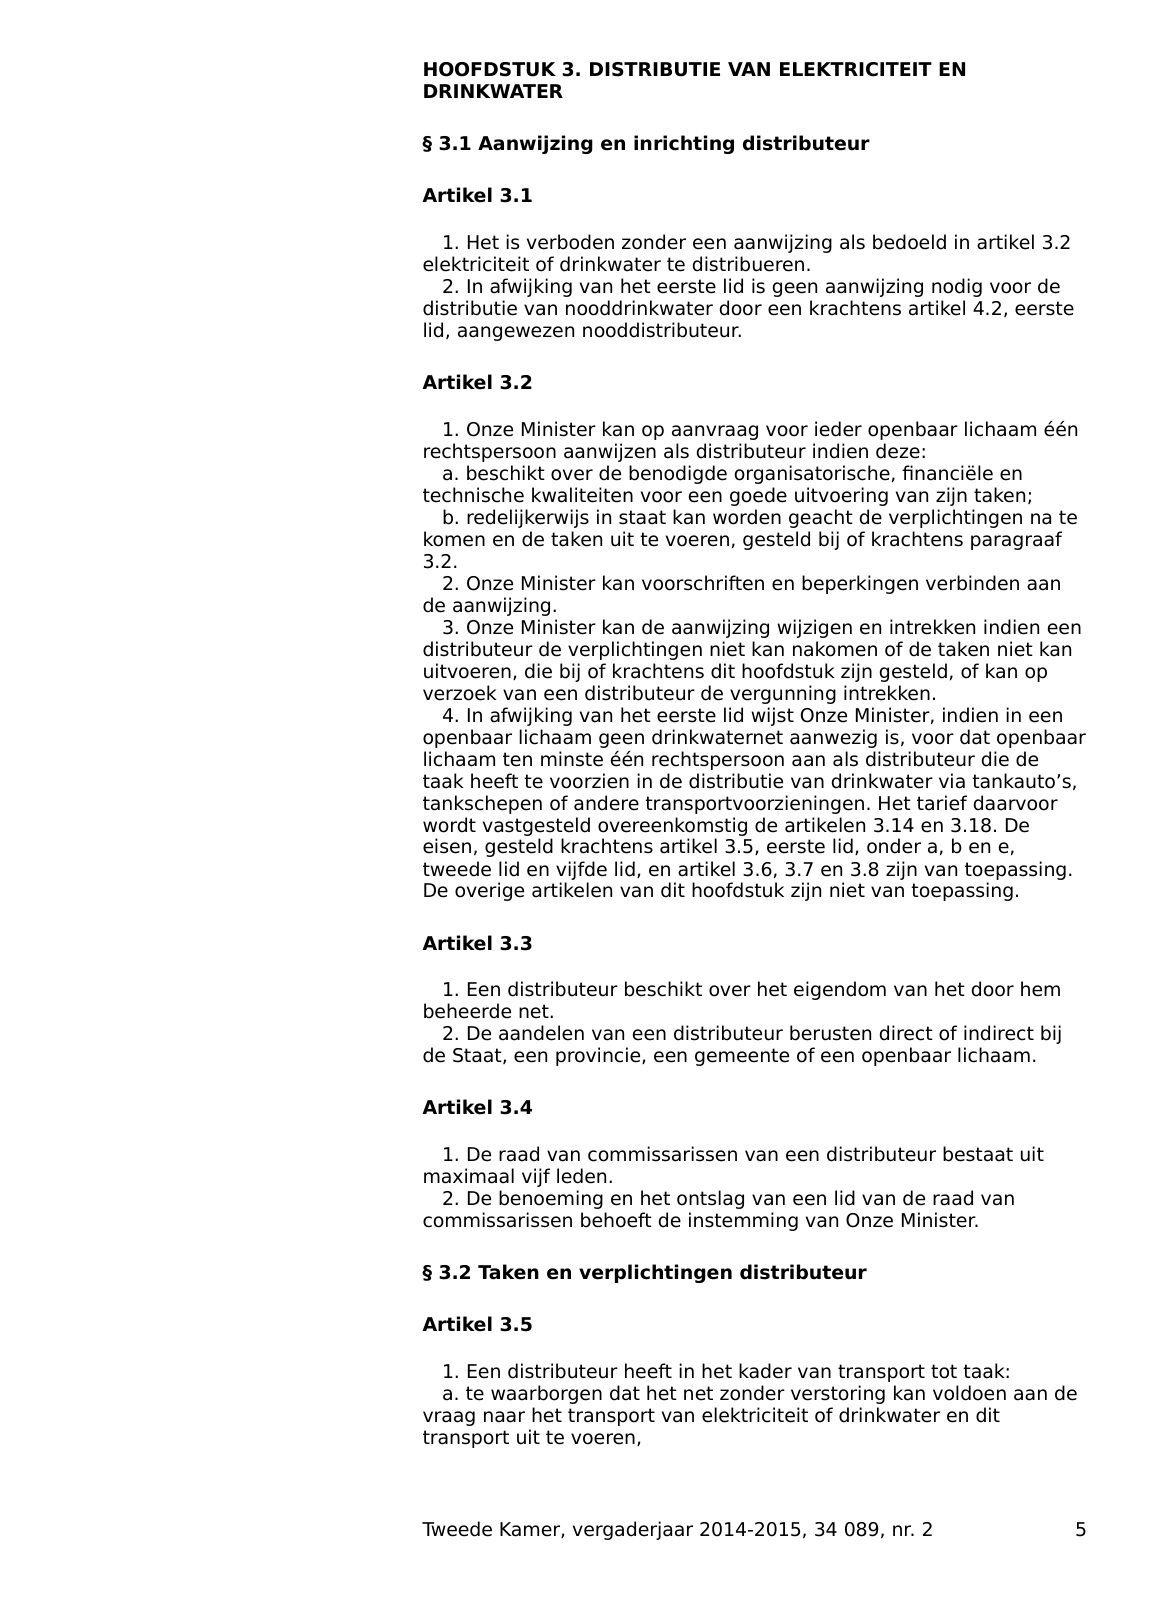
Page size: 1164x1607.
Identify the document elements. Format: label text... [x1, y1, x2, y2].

text 2. De benoeming en het ontslag van een lid van de raad van commissarissen behoeft de instemming van Onze Minister. [422, 1188, 1087, 1232]
subtitle HOOFDSTUK 3. DISTRIBUTIE VAN ELEKTRICITEIT EN DRINKWATER [422, 59, 1087, 103]
subtitle § 3.1 Aanwijzing en inrichting distributeur [422, 133, 1087, 155]
subtitle Artikel 3.2 [422, 372, 1087, 394]
text 4. In afwijking van het eerste lid wijst Onze Minister, indien in een openbaar lichaam geen drinkwaternet aanwezig is, voor dat openbaar lichaam ten minste één rechtspersoon aan als distributeur die de taak heeft te voorzien in de distributie van drinkwater via tankauto’s, tankschepen of andere transportvoorzieningen. Het tarief daarvoor wordt vastgesteld overeenkomstig de artikelen 3.14 en 3.18. De eisen, gesteld krachtens artikel 3.5, eerste lid, onder a, b en e, tweede lid en vijfde lid, en artikel 3.6, 3.7 en 3.8 zijn van toepassing. De overige artikelen van dit hoofdstuk zijn niet van toepassing. [422, 704, 1087, 902]
text 1. Het is verboden zonder een aanwijzing als bedoeld in artikel 3.2 elektriciteit of drinkwater te distribueren. [422, 232, 1087, 276]
text a. te waarborgen dat het net zonder verstoring kan voldoen aan de vraag naar het transport van elektriciteit of drinkwater en dit transport uit te voeren, [422, 1383, 1087, 1449]
text 2. Onze Minister kan voorschriften en beperkingen verbinden aan de aanwijzing. [422, 573, 1087, 617]
text a. beschikt over de benodigde organisatorische, financiële en technische kwaliteiten voor een goede uitvoering van zijn taken; [422, 463, 1087, 507]
text 1. Een distributeur beschikt over het eigendom van het door hem beheerde net. [422, 979, 1087, 1023]
subtitle Artikel 3.4 [422, 1097, 1087, 1119]
text 3. Onze Minister kan de aanwijzing wijzigen en intrekken indien een distributeur de verplichtingen niet kan nakomen of de taken niet kan uitvoeren, die bij of krachtens dit hoofdstuk zijn gesteld, of kan op verzoek van een distributeur de vergunning intrekken. [422, 617, 1087, 704]
subtitle Artikel 3.3 [422, 932, 1087, 954]
subtitle § 3.2 Taken en verplichtingen distributeur [422, 1262, 1087, 1284]
subtitle Artikel 3.5 [422, 1314, 1087, 1336]
text b. redelijkerwijs in staat kan worden geacht de verplichtingen na te komen en de taken uit te voeren, gesteld bij of krachtens paragraaf 3.2. [422, 507, 1087, 573]
text 2. De aandelen van een distributeur berusten direct of indirect bij de Staat, een provincie, een gemeente of een openbaar lichaam. [422, 1023, 1087, 1067]
text 1. De raad van commissarissen van een distributeur bestaat uit maximaal vijf leden. [422, 1144, 1087, 1188]
subtitle Artikel 3.1 [422, 185, 1087, 207]
text 2. In afwijking van het eerste lid is geen aanwijzing nodig voor de distributie van nooddrinkwater door een krachtens artikel 4.2, eerste lid, aangewezen nooddistributeur. [422, 276, 1087, 342]
text 1. Onze Minister kan op aanvraag voor ieder openbaar lichaam één rechtspersoon aanwijzen als distributeur indien deze: [422, 419, 1087, 463]
text 1. Een distributeur heeft in het kader van transport tot taak: [422, 1361, 1087, 1383]
